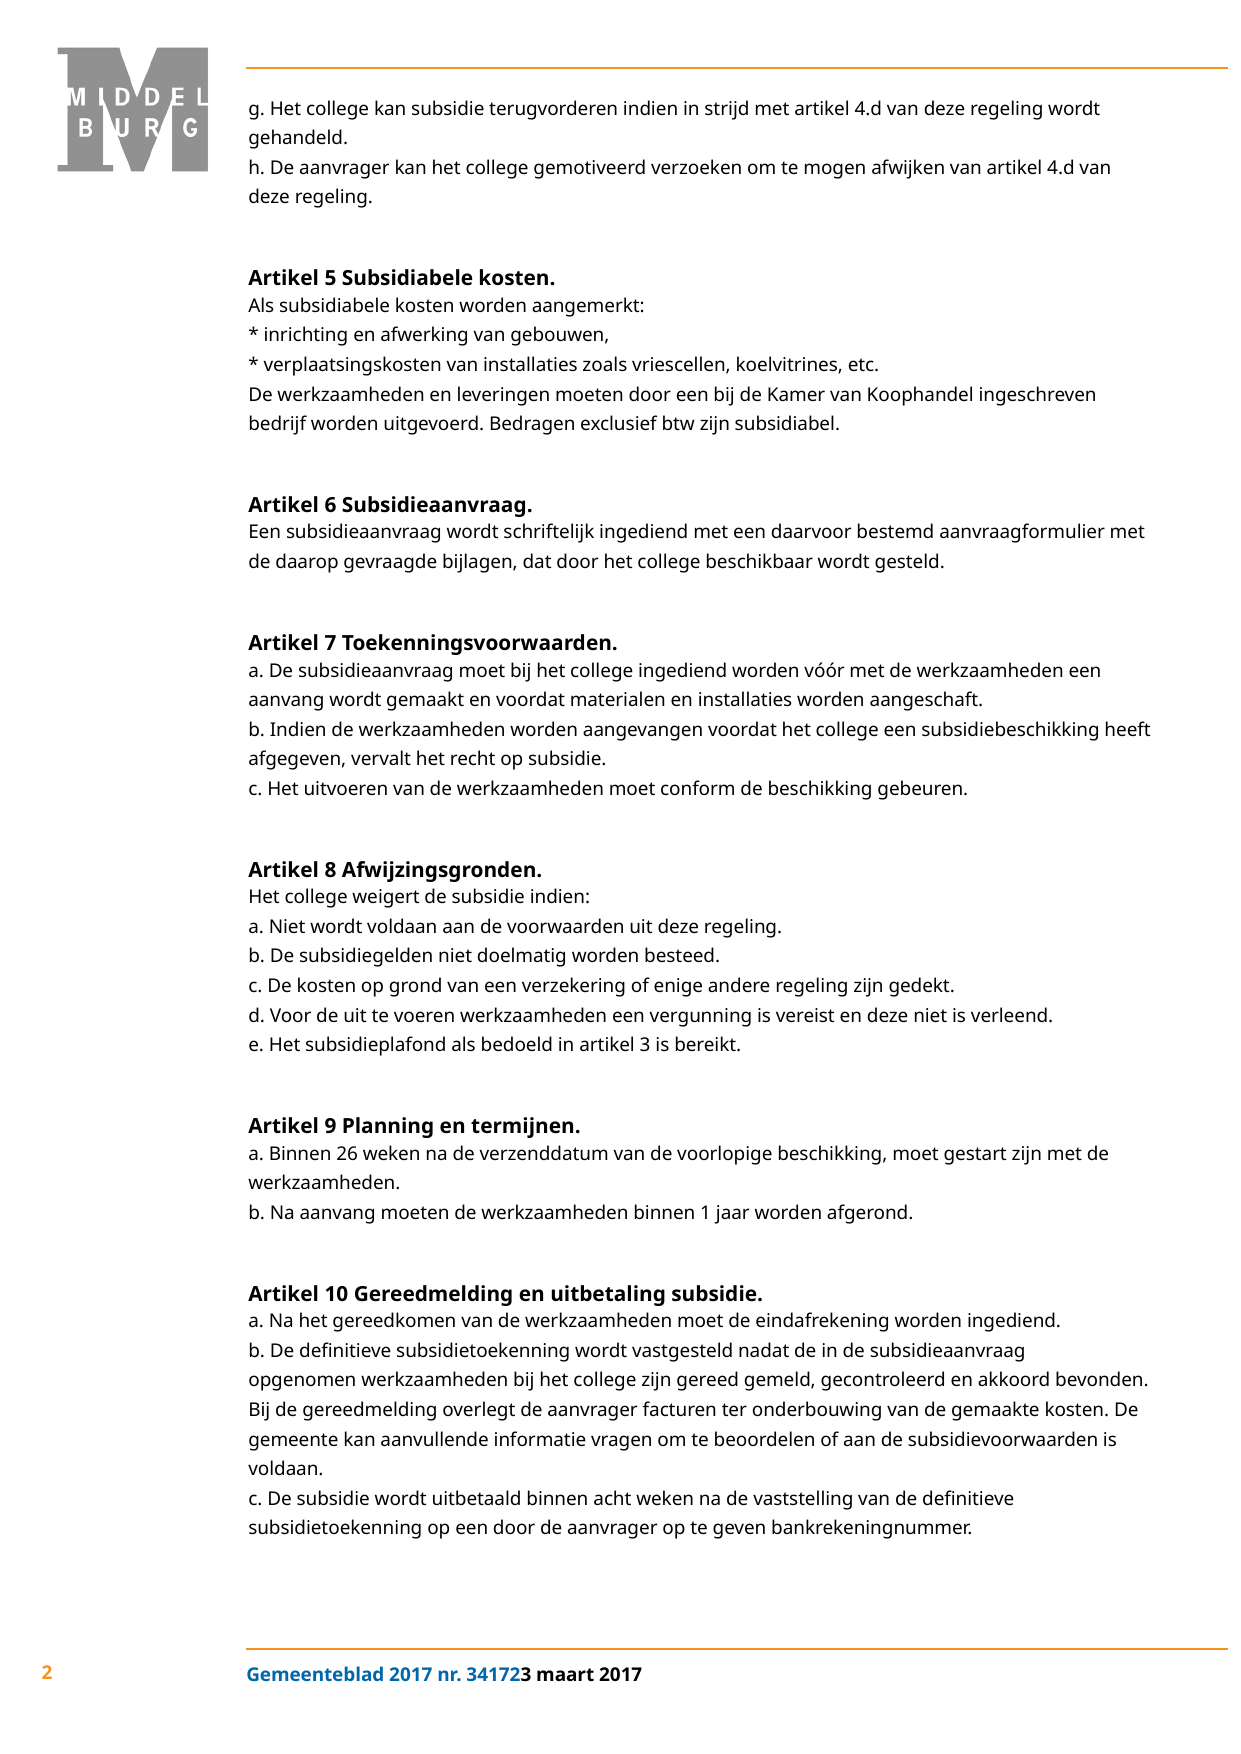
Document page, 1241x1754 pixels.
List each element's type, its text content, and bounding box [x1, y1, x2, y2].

text Als subsidiabele kosten worden aangemerkt: [248, 292, 1152, 318]
text h. De aanvrager kan het college gemotiveerd verzoeken om te mogen afwijken van artikel 4.d van deze regeling. [248, 154, 1152, 209]
text a. Na het gereedkomen van de werkzaamheden moet de eindafrekening worden ingediend. [248, 1307, 1152, 1333]
text Artikel 7 Toekenningsvoorwaarden. [248, 628, 1152, 657]
text Het college weigert de subsidie indien: [248, 883, 1152, 909]
text b. De definitieve subsidietoekenning wordt vastgesteld nadat de in de subsidieaanvraag [248, 1337, 1152, 1363]
text opgenomen werkzaamheden bij het college zijn gereed gemeld, gecontroleerd en akkoord bevonden. Bij de gereedmelding overlegt de aanvrager facturen ter onderbouwing van de gemaakte kosten. De gemeente kan aanvullende informatie vragen om te beoordelen of aan de subsidievoorwaarden is voldaan. [248, 1367, 1152, 1481]
text b. Na aanvang moeten de werkzaamheden binnen 1 jaar worden afgerond. [248, 1199, 1152, 1225]
text e. Het subsidieplafond als bedoeld in artikel 3 is bereikt. [248, 1031, 1152, 1057]
text c. De kosten op grond van een verzekering of enige andere regeling zijn gedekt. [248, 972, 1152, 998]
text Een subsidieaanvraag wordt schriftelijk ingediend met een daarvoor bestemd aanvraagformulier met de daarop gevraagde bijlagen, dat door het college beschikbaar wordt gesteld. [248, 519, 1152, 574]
text a. Niet wordt voldaan aan de voorwaarden uit deze regeling. [248, 913, 1152, 939]
text De werkzaamheden en leveringen moeten door een bij de Kamer van Koophandel ingeschreven bedrijf worden uitgevoerd. Bedragen exclusief btw zijn subsidiabel. [248, 381, 1152, 436]
text Artikel 5 Subsidiabele kosten. [248, 263, 1152, 292]
text Artikel 6 Subsidieaanvraag. [248, 490, 1152, 519]
text b. Indien de werkzaamheden worden aangevangen voordat het college een subsidiebeschikking heeft afgegeven, vervalt het recht op subsidie. [248, 716, 1152, 771]
text a. Binnen 26 weken na de verzenddatum van de voorlopige beschikking, moet gestart zijn met de werkzaamheden. [248, 1140, 1152, 1195]
text c. Het uitvoeren van de werkzaamheden moet conform de beschikking gebeuren. [248, 775, 1152, 801]
text * verplaatsingskosten van installaties zoals vriescellen, koelvitrines, etc. [248, 351, 1152, 377]
text g. Het college kan subsidie terugvorderen indien in strijd met artikel 4.d van deze regeling wordt gehandeld. [248, 95, 1152, 150]
text * inrichting en afwerking van gebouwen, [248, 322, 1152, 347]
text a. De subsidieaanvraag moet bij het college ingediend worden vóór met de werkzaamheden een aanvang wordt gemaakt en voordat materialen en installaties worden aangeschaft. [248, 657, 1152, 712]
picture [41, 47, 231, 172]
text d. Voor de uit te voeren werkzaamheden een vergunning is vereist en deze niet is verleend. [248, 1002, 1152, 1028]
text c. De subsidie wordt uitbetaald binnen acht weken na de vaststelling van de definitieve subsidietoekenning op een door de aanvrager op te geven bankrekeningnummer. [248, 1485, 1152, 1540]
text Artikel 9 Planning en termijnen. [248, 1111, 1152, 1140]
text Artikel 10 Gereedmelding en uitbetaling subsidie. [248, 1279, 1152, 1307]
text b. De subsidiegelden niet doelmatig worden besteed. [248, 943, 1152, 968]
text Artikel 8 Afwijzingsgronden. [248, 855, 1152, 883]
